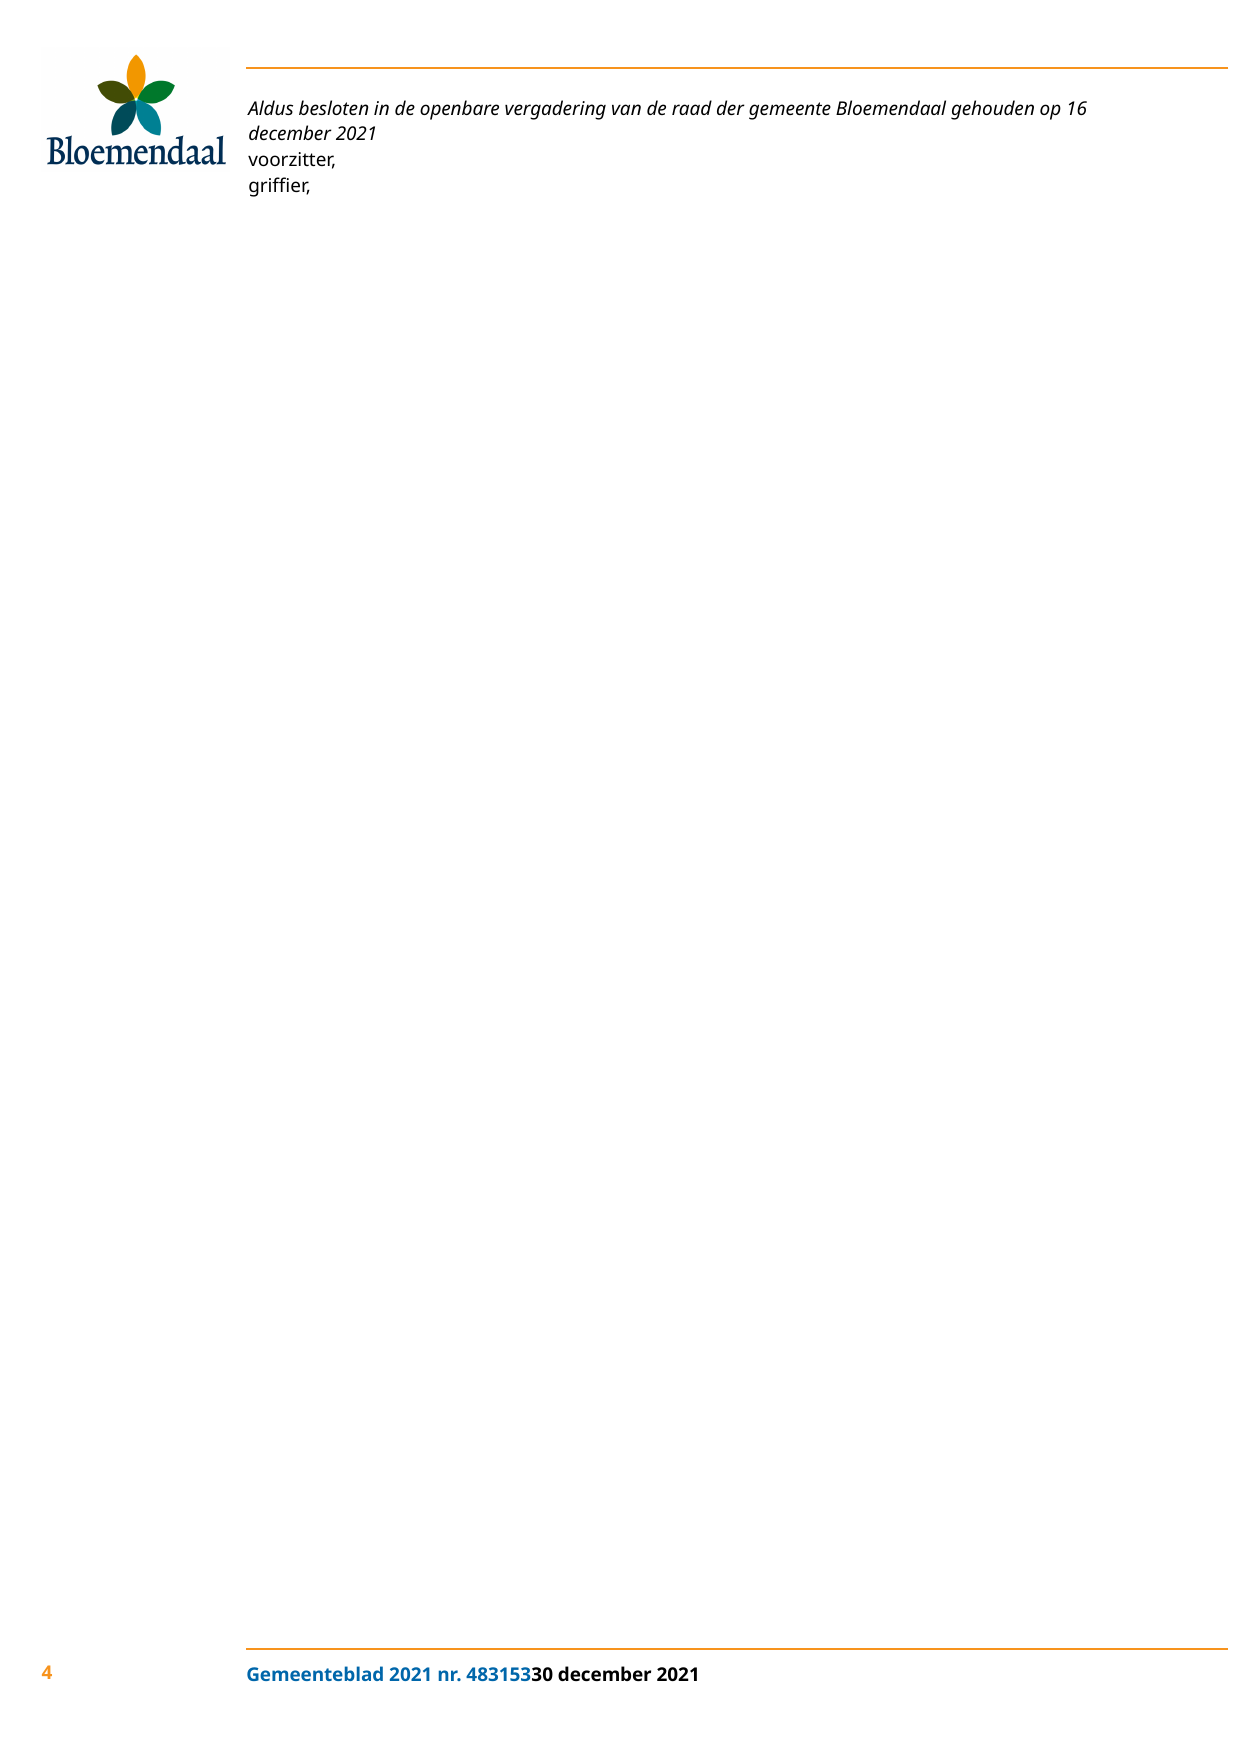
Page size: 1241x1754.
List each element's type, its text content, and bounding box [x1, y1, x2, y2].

text griffier, [248, 172, 1152, 198]
text voorzitter, [248, 146, 1152, 172]
text Aldus besloten in de openbare vergadering van de raad der gemeente Bloemendaal gehouden op 16 december 2021 [248, 95, 1152, 146]
picture [41, 47, 231, 172]
